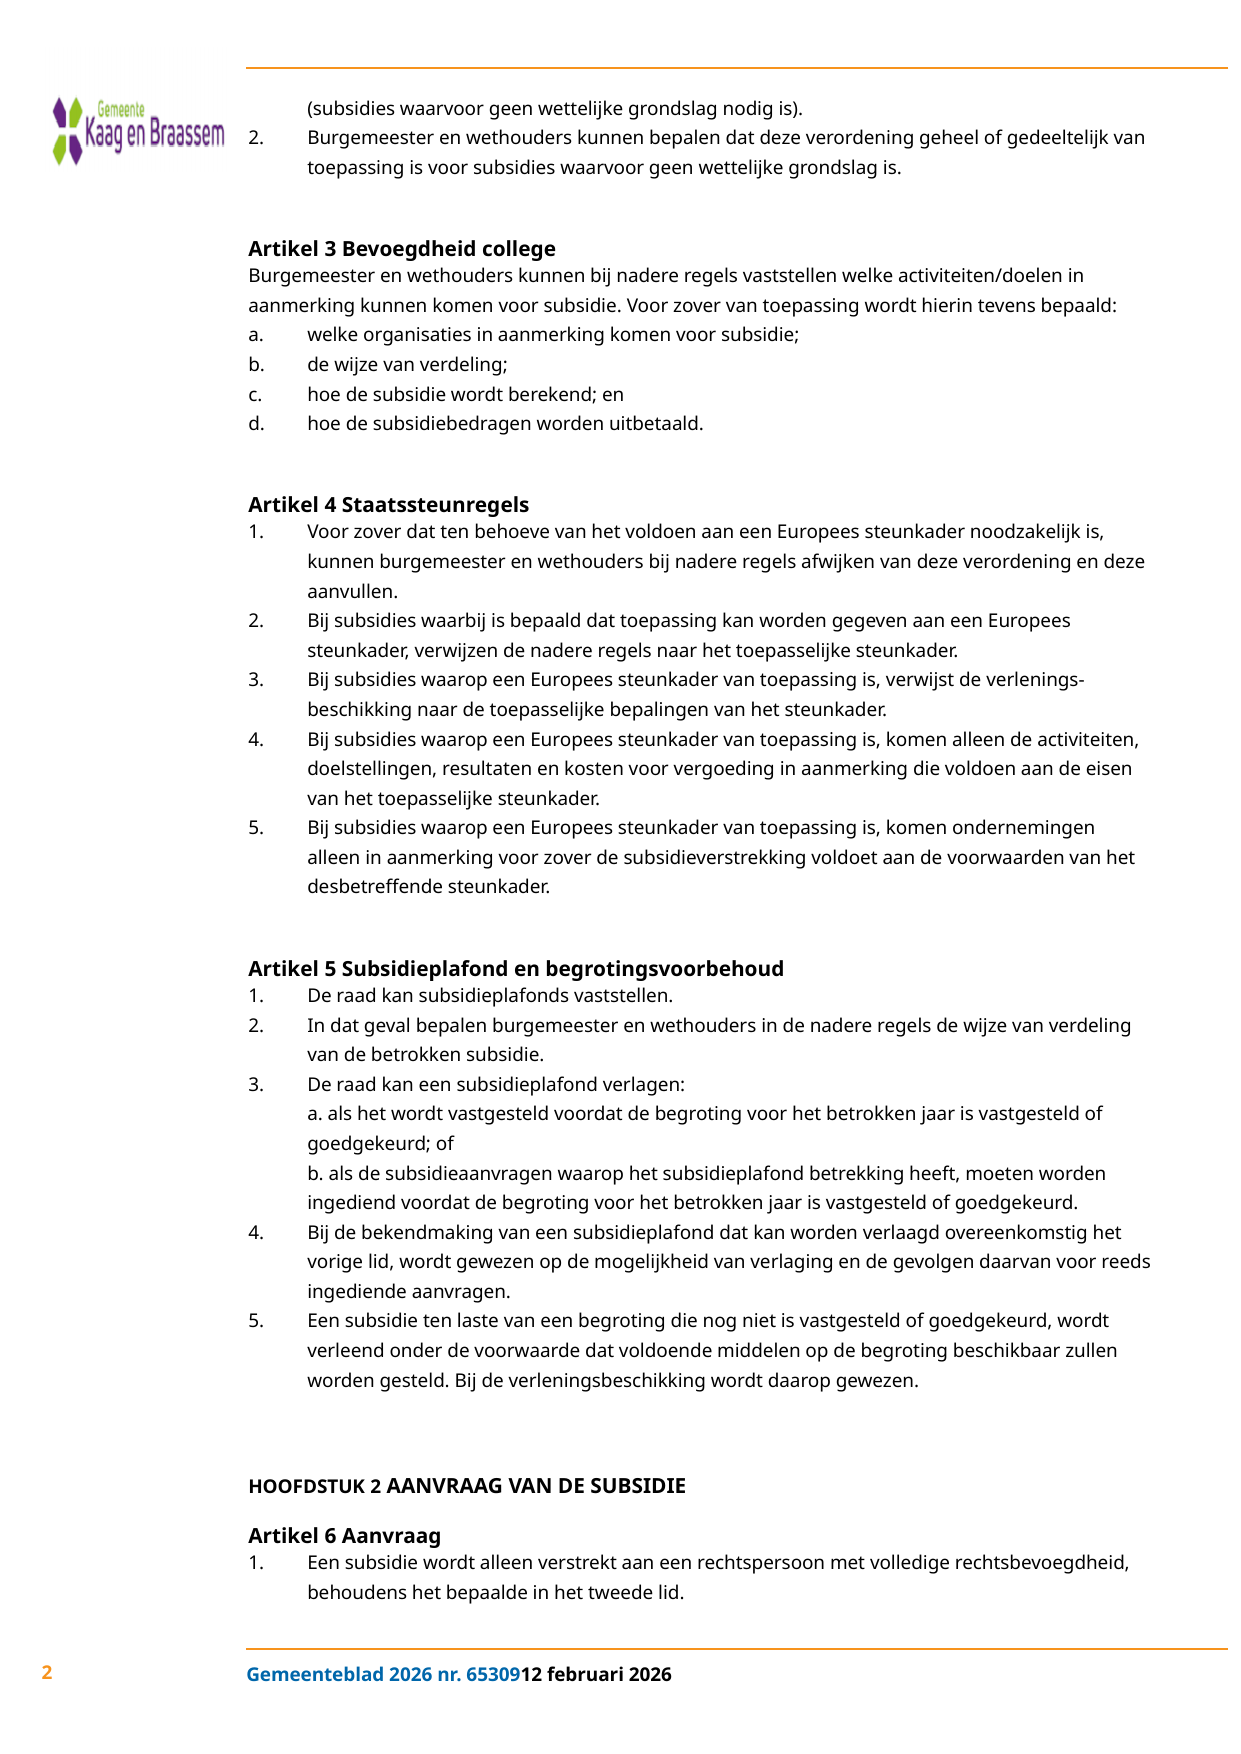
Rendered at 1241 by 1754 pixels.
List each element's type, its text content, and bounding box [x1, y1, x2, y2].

list (subsidies waarvoor geen wettelijke grondslag nodig is). [248, 95, 1152, 121]
list Bij subsidies waarop een Europees steunkader van toepassing is, komen ondernemingen alleen in aanmerking voor zover de subsidieverstrekking voldoet aan de voorwaarden van het desbetreffende steunkader. [248, 814, 1152, 899]
list Voor zover dat ten behoeve van het voldoen aan een Europees steunkader noodzakelijk is, kunnen burgemeester en wethouders bij nadere regels afwijken van deze verordening en deze aanvullen. [248, 519, 1152, 604]
list De raad kan een subsidieplafond verlagen: [248, 1071, 1152, 1097]
text Artikel 5 Subsidieplafond en begrotingsvoorbehoud [248, 954, 1152, 982]
list In dat geval bepalen burgemeester en wethouders in de nadere regels de wijze van verdeling van de betrokken subsidie. [248, 1012, 1152, 1067]
text Artikel 6 Aanvraag [248, 1521, 1152, 1549]
list welke organisaties in aanmerking komen voor subsidie; [248, 322, 1152, 347]
text Artikel 3 Bevoegdheid college [248, 234, 1152, 262]
list Bij subsidies waarop een Europees steunkader van toepassing is, komen alleen de activiteiten, doelstellingen, resultaten en kosten voor vergoeding in aanmerking die voldoen aan de eisen van het toepasselijke steunkader. [248, 726, 1152, 811]
list de wijze van verdeling; [248, 351, 1152, 377]
list Bij subsidies waarbij is bepaald dat toepassing kan worden gegeven aan een Europees steunkader, verwijzen de nadere regels naar het toepasselijke steunkader. [248, 607, 1152, 663]
list hoe de subsidiebedragen worden uitbetaald. [248, 410, 1152, 436]
list Een subsidie wordt alleen verstrekt aan een rechtspersoon met volledige rechtsbevoegdheid, behoudens het bepaalde in het tweede lid. [248, 1549, 1152, 1604]
text Burgemeester en wethouders kunnen bij nadere regels vaststellen welke activiteiten/doelen in aanmerking kunnen komen voor subsidie. Voor zover van toepassing wordt hierin tevens bepaald: [248, 262, 1152, 318]
list a. als het wordt vastgesteld voordat de begroting voor het betrokken jaar is vastgesteld of goedgekeurd; of [248, 1101, 1152, 1156]
text HOOFDSTUK 2 AANVRAAG VAN DE SUBSIDIE [248, 1472, 1152, 1500]
picture [41, 47, 231, 172]
list hoe de subsidie wordt berekend; en [248, 381, 1152, 406]
list b. als de subsidieaanvragen waarop het subsidieplafond betrekking heeft, moeten worden ingediend voordat de begroting voor het betrokken jaar is vastgesteld of goedgekeurd. [248, 1160, 1152, 1215]
list De raad kan subsidieplafonds vaststellen. [248, 982, 1152, 1008]
list Bij de bekendmaking van een subsidieplafond dat kan worden verlaagd overeenkomstig het vorige lid, wordt gewezen op de mogelijkheid van verlaging en de gevolgen daarvan voor reeds ingediende aanvragen. [248, 1219, 1152, 1304]
list Bij subsidies waarop een Europees steunkader van toepassing is, verwijst de verlenings-beschikking naar de toepasselijke bepalingen van het steunkader. [248, 667, 1152, 722]
text Artikel 4 Staatssteunregels [248, 490, 1152, 519]
list Een subsidie ten laste van een begroting die nog niet is vastgesteld of goedgekeurd, wordt verleend onder de voorwaarde dat voldoende middelen op de begroting beschikbaar zullen worden gesteld. Bij de verleningsbeschikking wordt daarop gewezen. [248, 1308, 1152, 1392]
list Burgemeester en wethouders kunnen bepalen dat deze verordening geheel of gedeeltelijk van toepassing is voor subsidies waarvoor geen wettelijke grondslag is. [248, 124, 1152, 180]
